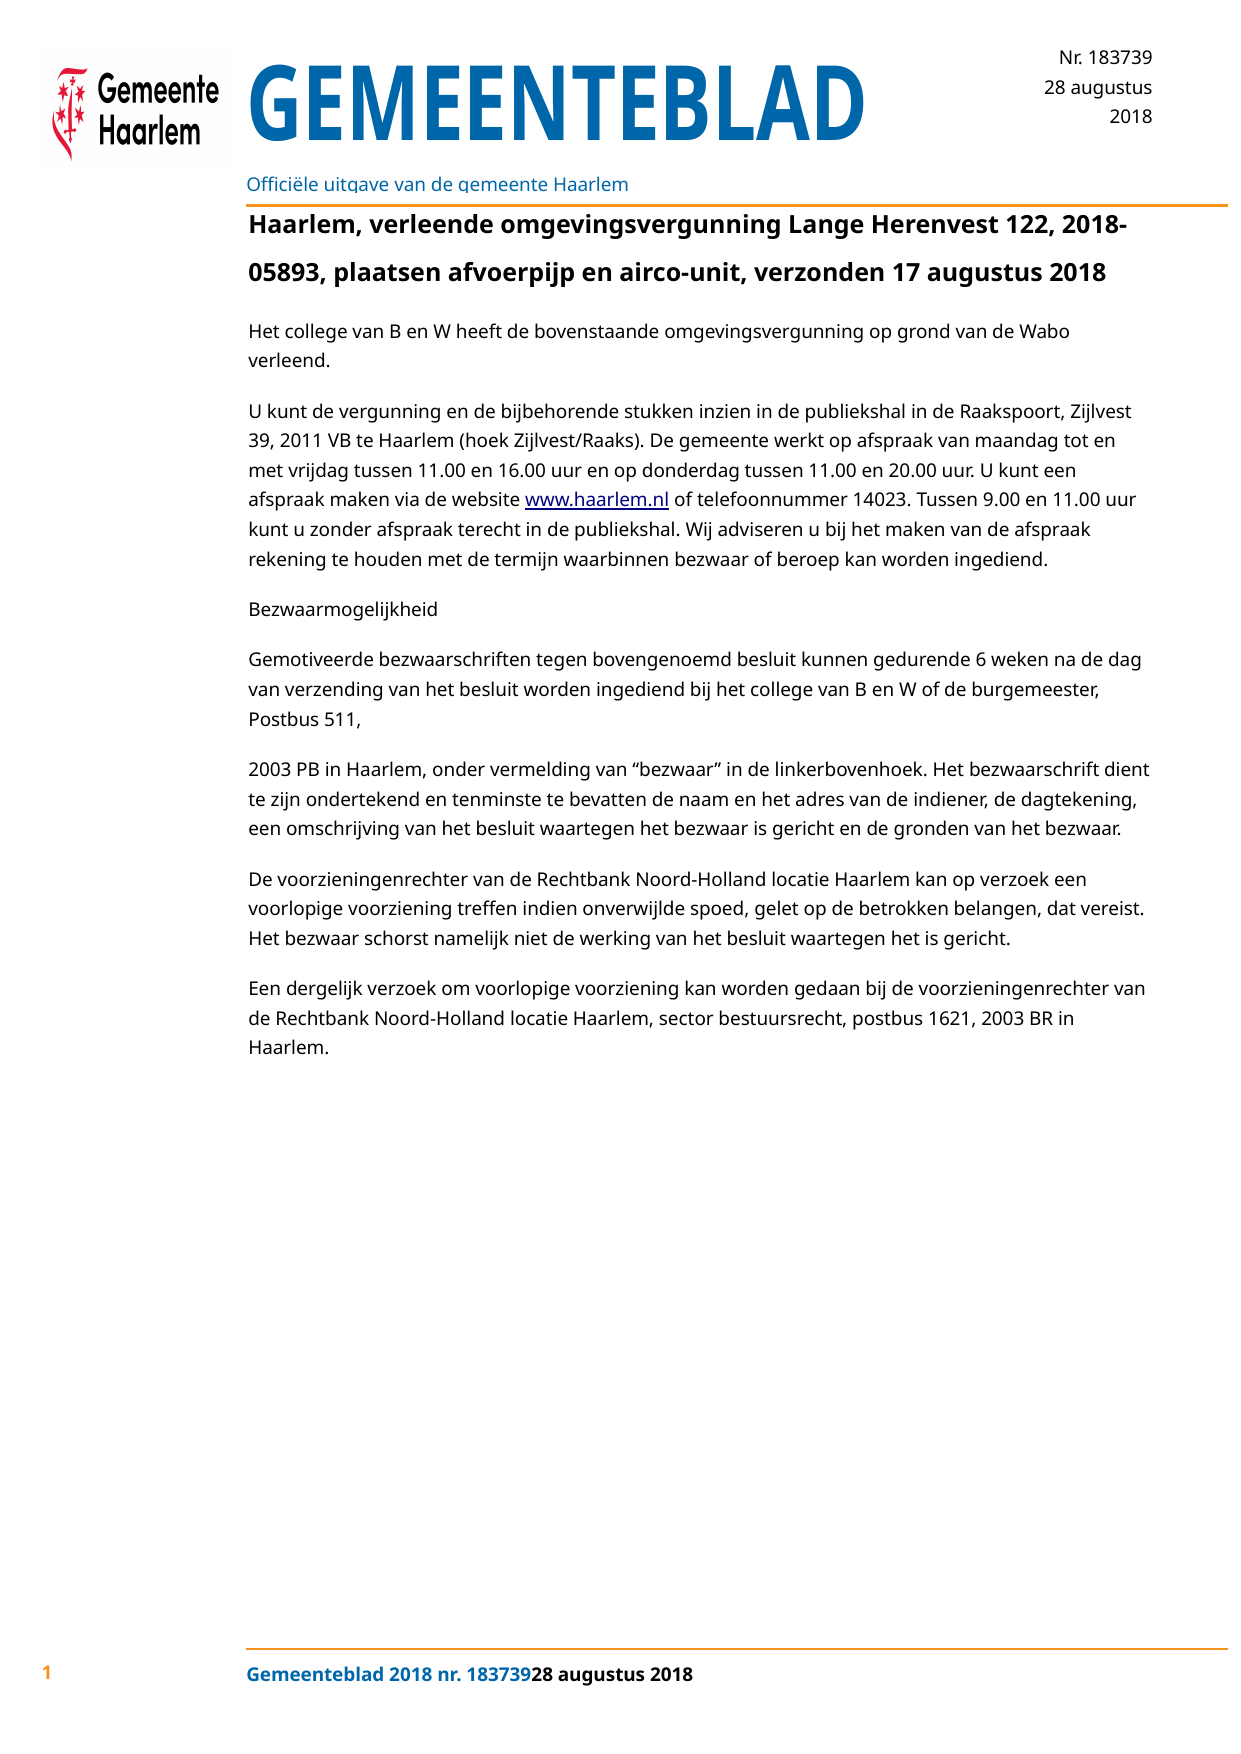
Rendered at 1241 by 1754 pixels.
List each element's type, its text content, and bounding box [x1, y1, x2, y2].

text Gemotiveerde bezwaarschriften tegen bovengenoemd besluit kunnen gedurende 6 weken na de dag van verzending van het besluit worden ingediend bij het college van B en W of de burgemeester, Postbus 511, [248, 647, 1152, 732]
text Haarlem, verleende omgevingsvergunning Lange Herenvest 122, 2018-05893, plaatsen afvoerpijp en airco-unit, verzonden 17 augustus 2018 [248, 207, 1152, 288]
text Het college van B en W heeft de bovenstaande omgevingsvergunning op grond van de Wabo verleend. [248, 318, 1152, 373]
text U kunt de vergunning en de bijbehorende stukken inzien in de publiekshal in de Raakspoort, Zijlvest 39, 2011 VB te Haarlem (hoek Zijlvest/Raaks). De gemeente werkt op afspraak van maandag tot en met vrijdag tussen 11.00 en 16.00 uur en op donderdag tussen 11.00 en 20.00 uur. U kunt een afspraak maken via de website www.haarlem.nl of telefoonnummer 14023. Tussen 9.00 en 11.00 uur kunt u zonder afspraak terecht in de publiekshal. Wij adviseren u bij het maken van de afspraak rekening te houden met de termijn waarbinnen bezwaar of beroep kan worden ingediend. [248, 398, 1152, 572]
text De voorzieningenrechter van de Rechtbank Noord-Holland locatie Haarlem kan op verzoek een voorlopige voorziening treffen indien onverwijlde spoed, gelet op de betrokken belangen, dat vereist. Het bezwaar schorst namelijk niet de werking van het besluit waartegen het is gericht. [248, 866, 1152, 951]
picture [41, 47, 231, 172]
text 2003 PB in Haarlem, onder vermelding van “bezwaar” in de linkerbovenhoek. Het bezwaarschrift dient te zijn ondertekend en tenminste te bevatten de naam en het adres van de indiener, de dagtekening, een omschrijving van het besluit waartegen het bezwaar is gericht en de gronden van het bezwaar. [248, 756, 1152, 841]
text Een dergelijk verzoek om voorlopige voorziening kan worden gedaan bij de voorzieningenrechter van de Rechtbank Noord-Holland locatie Haarlem, sector bestuursrecht, postbus 1621, 2003 BR in Haarlem. [248, 975, 1152, 1060]
text Bezwaarmogelijkheid [248, 596, 1152, 622]
